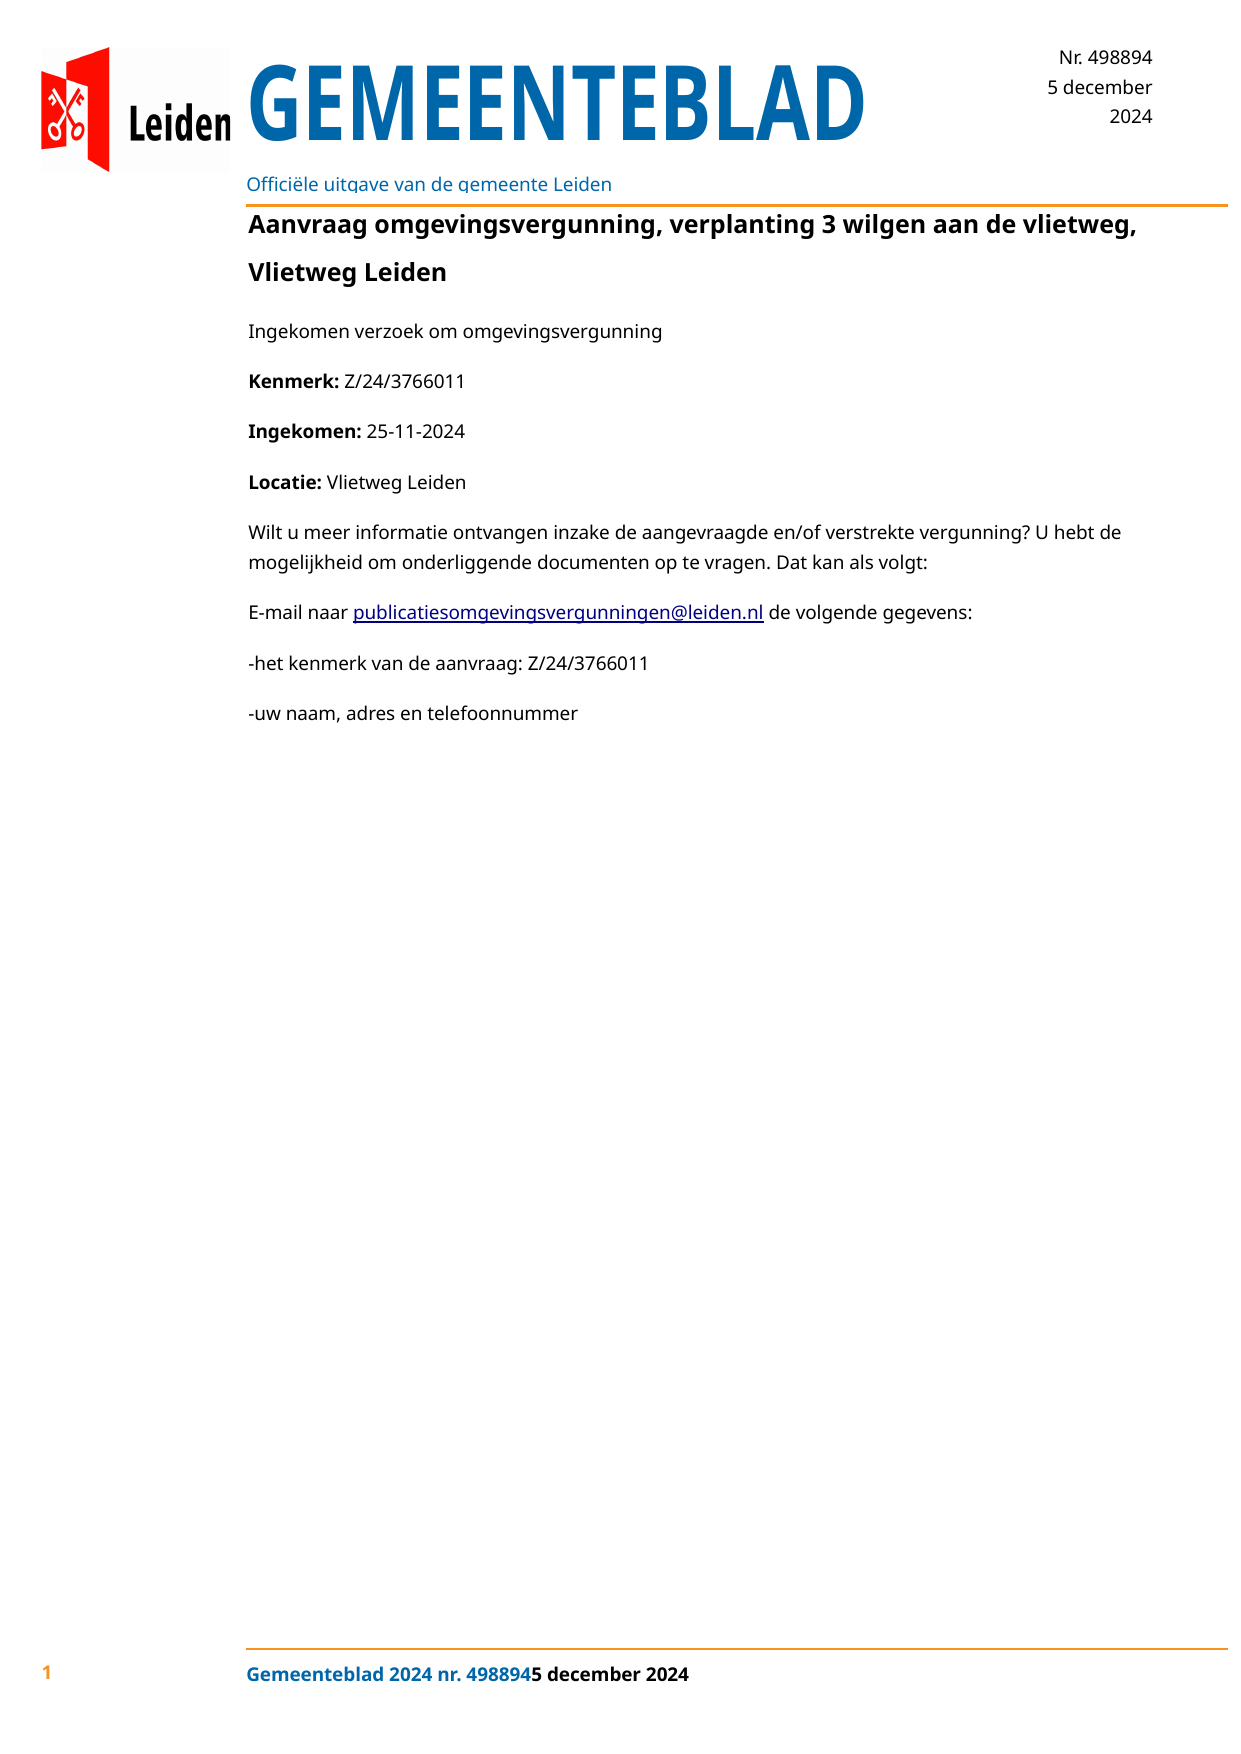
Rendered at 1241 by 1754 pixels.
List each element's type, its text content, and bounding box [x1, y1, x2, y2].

text Ingekomen: 25-11-2024 [248, 419, 1152, 444]
text Locatie: Vlietweg Leiden [248, 469, 1152, 495]
text -uw naam, adres en telefoonnummer [248, 700, 1152, 726]
text Kenmerk: Z/24/3766011 [248, 368, 1152, 394]
text Wilt u meer informatie ontvangen inzake de aangevraagde en/of verstrekte vergunning? U hebt de mogelijkheid om onderliggende documenten op te vragen. Dat kan als volgt: [248, 519, 1152, 575]
text E-mail naar publicatiesomgevingsvergunningen@leiden.nl de volgende gegevens: [248, 599, 1152, 625]
picture [41, 47, 231, 172]
text -het kenmerk van de aanvraag: Z/24/3766011 [248, 650, 1152, 676]
text Ingekomen verzoek om omgevingsvergunning [248, 318, 1152, 344]
text Aanvraag omgevingsvergunning, verplanting 3 wilgen aan de vlietweg, Vlietweg Leiden [248, 207, 1152, 288]
